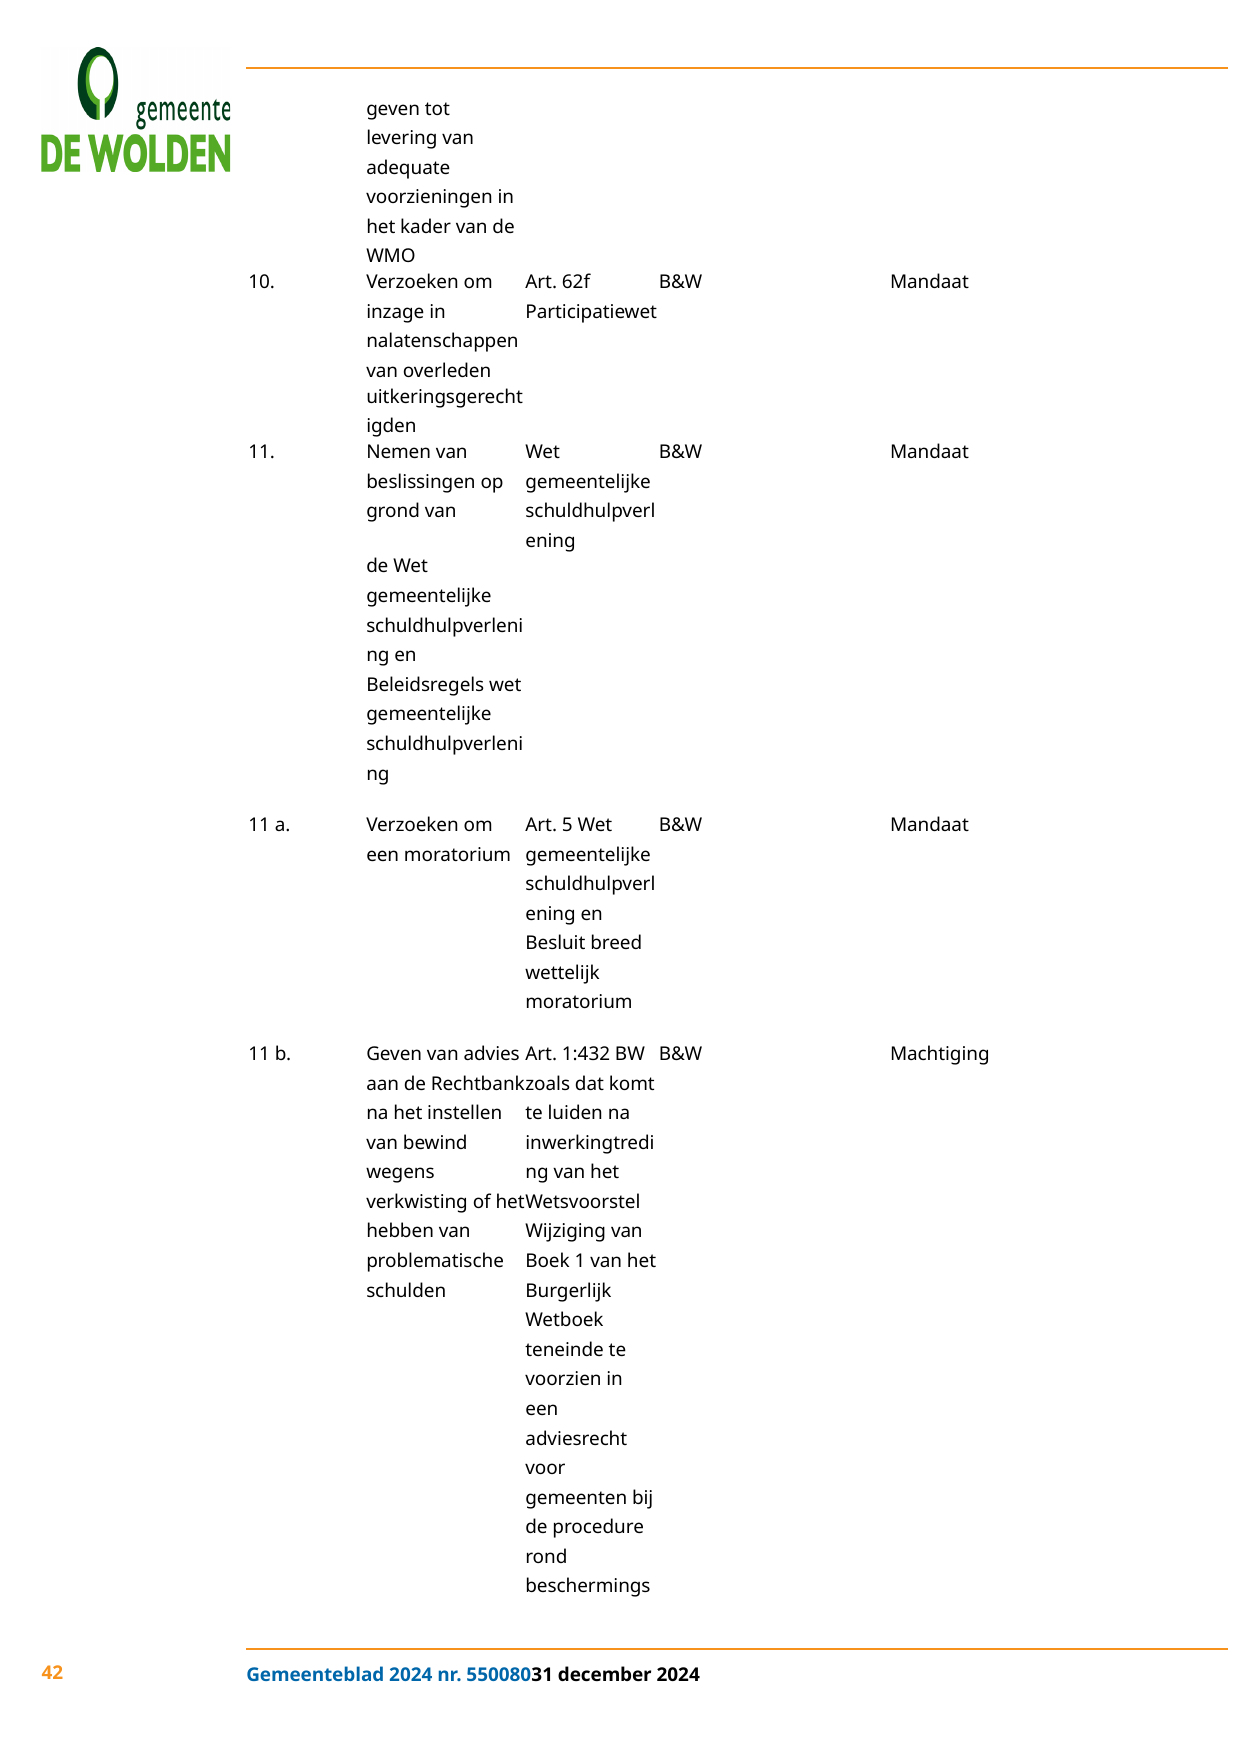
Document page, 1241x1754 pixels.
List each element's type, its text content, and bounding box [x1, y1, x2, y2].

table_cell de Wet gemeentelijke schuldhulpverlening en Beleidsregels wet gemeentelijke schuldhulpverlening [366, 553, 525, 786]
table_cell 11 b. [248, 1040, 366, 1598]
table_cell Mandaat [890, 811, 1033, 1014]
table_cell [1034, 1015, 1152, 1040]
table_cell [659, 786, 890, 811]
table_cell Mandaat [890, 269, 1033, 383]
table_cell [1034, 269, 1152, 383]
table_cell [248, 553, 366, 786]
table_cell Machtiging [890, 1040, 1033, 1598]
table_cell [1034, 1040, 1152, 1598]
table_cell Verzoeken om een moratorium [366, 811, 525, 1014]
table_cell 11. [248, 438, 366, 553]
table_cell [1034, 811, 1152, 1014]
table_cell Art. 1:432 BW zoals dat komt te luiden na inwerkingtreding van het Wetsvoorstel Wijziging van Boek 1 van het Burgerlijk Wetboek teneinde te voorzien in een adviesrecht voor gemeenten bij de procedure rond beschermings [525, 1040, 659, 1598]
picture [41, 47, 231, 172]
table_cell Geven van advies aan de Rechtbank na het instellen van bewind wegens verkwisting of het hebben van problematische schulden [366, 1040, 525, 1598]
table_cell [659, 553, 890, 786]
table_cell [890, 786, 1033, 811]
table_cell [248, 1015, 366, 1040]
table_cell [525, 383, 659, 438]
table_cell geven tot levering van adequate voorzieningen in het kader van de WMO [366, 95, 525, 268]
table_cell [890, 95, 1033, 268]
table_cell 10. [248, 269, 366, 383]
table_cell [1034, 383, 1152, 438]
table_cell [525, 553, 659, 786]
table_cell [525, 95, 659, 268]
table_cell [1034, 438, 1152, 553]
table_cell [525, 1015, 659, 1040]
table_cell [366, 1015, 525, 1040]
table_cell Mandaat [890, 438, 1033, 553]
table_cell [1034, 786, 1152, 811]
table_cell B&W [659, 811, 890, 1014]
table_cell uitkeringsgerechtigden [366, 383, 525, 438]
table_cell [525, 786, 659, 811]
table_cell [890, 383, 1033, 438]
table_cell [659, 95, 890, 268]
table_cell [890, 553, 1033, 786]
table_cell 11 a. [248, 811, 366, 1014]
table_cell B&W [659, 438, 890, 553]
table_cell [659, 383, 890, 438]
table_cell [1034, 95, 1152, 268]
table_cell Art. 62f Participatiewet [525, 269, 659, 383]
table_cell [366, 786, 525, 811]
table_cell Wet gemeentelijke schuldhulpverlening [525, 438, 659, 553]
table_cell Verzoeken om inzage in nalatenschappen van overleden [366, 269, 525, 383]
table_cell Art. 5 Wet gemeentelijke schuldhulpverlening en Besluit breed wettelijk moratorium [525, 811, 659, 1014]
table_cell [659, 1015, 890, 1040]
table_cell B&W [659, 1040, 890, 1598]
table_cell B&W [659, 269, 890, 383]
table_cell [890, 1015, 1033, 1040]
table_cell [1034, 553, 1152, 786]
table_cell [248, 383, 366, 438]
table_cell [248, 95, 366, 268]
table_cell Nemen van beslissingen op grond van [366, 438, 525, 553]
table_cell [248, 786, 366, 811]
